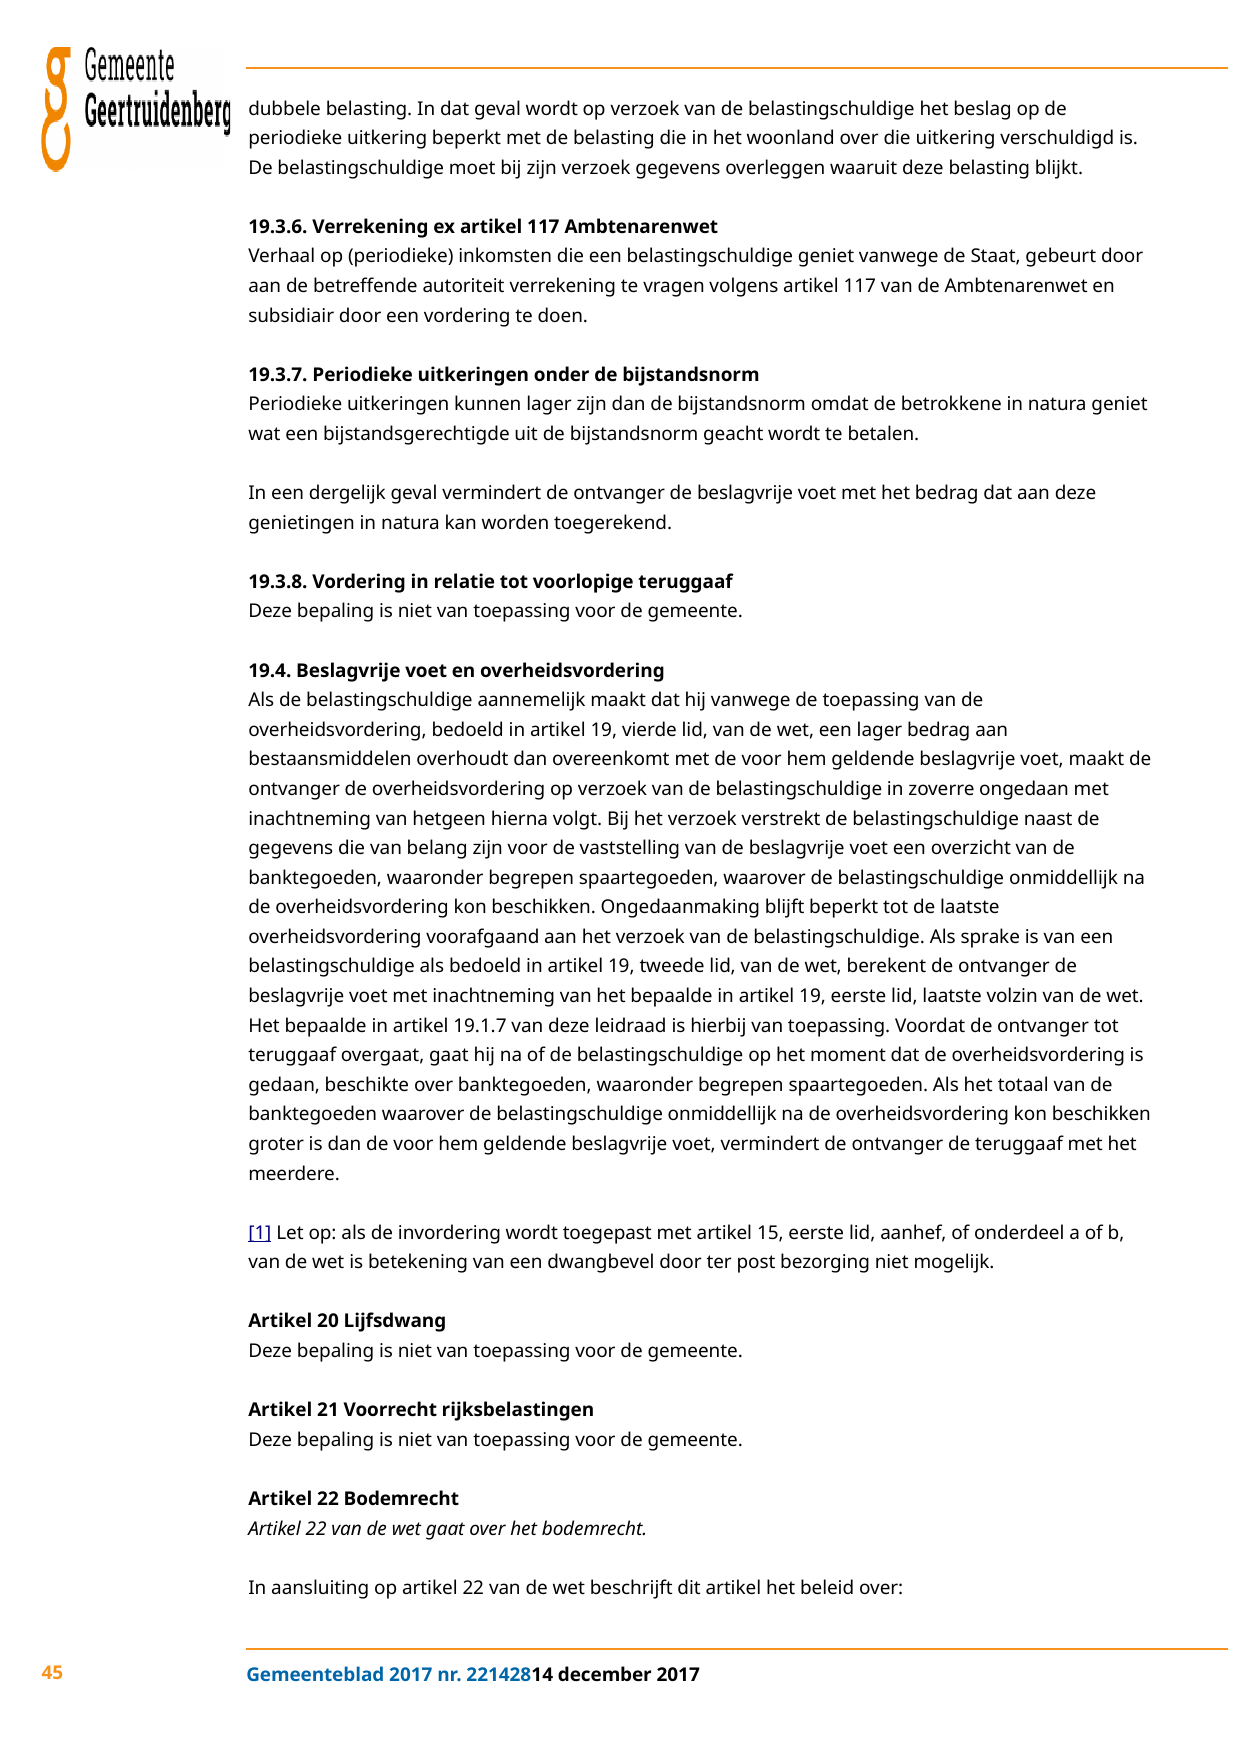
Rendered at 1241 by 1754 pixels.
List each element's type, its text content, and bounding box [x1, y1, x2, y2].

text 19.4. Beslagvrije voet en overheidsvordering [248, 657, 1152, 683]
text [1] Let op: als de invordering wordt toegepast met artikel 15, eerste lid, aanhef, of onderdeel a of b, van de wet is betekening van een dwangbevel door ter post bezorging niet mogelijk. [248, 1219, 1152, 1274]
text Artikel 21 Voorrecht rijksbelastingen [248, 1396, 1152, 1422]
text Artikel 20 Lijfsdwang [248, 1308, 1152, 1333]
text Als de belastingschuldige aannemelijk maakt dat hij vanwege de toepassing van de overheidsvordering, bedoeld in artikel 19, vierde lid, van de wet, een lager bedrag aan bestaansmiddelen overhoudt dan overeenkomt met de voor hem geldende beslagvrije voet, maakt de ontvanger de overheidsvordering op verzoek van de belastingschuldige in zoverre ongedaan met inachtneming van hetgeen hierna volgt. Bij het verzoek verstrekt de belastingschuldige naast de gegevens die van belang zijn voor de vaststelling van de beslagvrije voet een overzicht van de banktegoeden, waaronder begrepen spaartegoeden, waarover de belastingschuldige onmiddellijk na de overheidsvordering kon beschikken. Ongedaanmaking blijft beperkt tot de laatste overheidsvordering voorafgaand aan het verzoek van de belastingschuldige. Als sprake is van een belastingschuldige als bedoeld in artikel 19, tweede lid, van de wet, berekent de ontvanger de beslagvrije voet met inachtneming van het bepaalde in artikel 19, eerste lid, laatste volzin van de wet. Het bepaalde in artikel 19.1.7 van deze leidraad is hierbij van toepassing. Voordat de ontvanger tot teruggaaf overgaat, gaat hij na of de belastingschuldige op het moment dat de overheidsvordering is gedaan, beschikte over banktegoeden, waaronder begrepen spaartegoeden. Als het totaal van de banktegoeden waarover de belastingschuldige onmiddellijk na de overheidsvordering kon beschikken groter is dan de voor hem geldende beslagvrije voet, vermindert de ontvanger de teruggaaf met het meerdere. [248, 686, 1152, 1186]
text Periodieke uitkeringen kunnen lager zijn dan de bijstandsnorm omdat de betrokkene in natura geniet wat een bijstandsgerechtigde uit de bijstandsnorm geacht wordt te betalen. [248, 391, 1152, 446]
text Deze bepaling is niet van toepassing voor de gemeente. [248, 598, 1152, 623]
text In een dergelijk geval vermindert de ontvanger de beslagvrije voet met het bedrag dat aan deze genietingen in natura kan worden toegerekend. [248, 479, 1152, 535]
text Deze bepaling is niet van toepassing voor de gemeente. [248, 1337, 1152, 1363]
picture [41, 47, 231, 172]
text 19.3.7. Periodieke uitkeringen onder de bijstandsnorm [248, 361, 1152, 387]
text Verhaal op (periodieke) inkomsten die een belastingschuldige geniet vanwege de Staat, gebeurt door aan de betreffende autoriteit verrekening te vragen volgens artikel 117 van de Ambtenarenwet en subsidiair door een vordering te doen. [248, 243, 1152, 328]
text In aansluiting op artikel 22 van de wet beschrijft dit artikel het beleid over: [248, 1574, 1152, 1600]
text 19.3.8. Vordering in relatie tot voorlopige teruggaaf [248, 568, 1152, 594]
text dubbele belasting. In dat geval wordt op verzoek van de belastingschuldige het beslag op de periodieke uitkering beperkt met de belasting die in het woonland over die uitkering verschuldigd is. De belastingschuldige moet bij zijn verzoek gegevens overleggen waaruit deze belasting blijkt. [248, 95, 1152, 180]
text 19.3.6. Verrekening ex artikel 117 Ambtenarenwet [248, 213, 1152, 239]
text Deze bepaling is niet van toepassing voor de gemeente. [248, 1426, 1152, 1452]
text Artikel 22 Bodemrecht [248, 1485, 1152, 1511]
text Artikel 22 van de wet gaat over het bodemrecht. [248, 1515, 1152, 1541]
